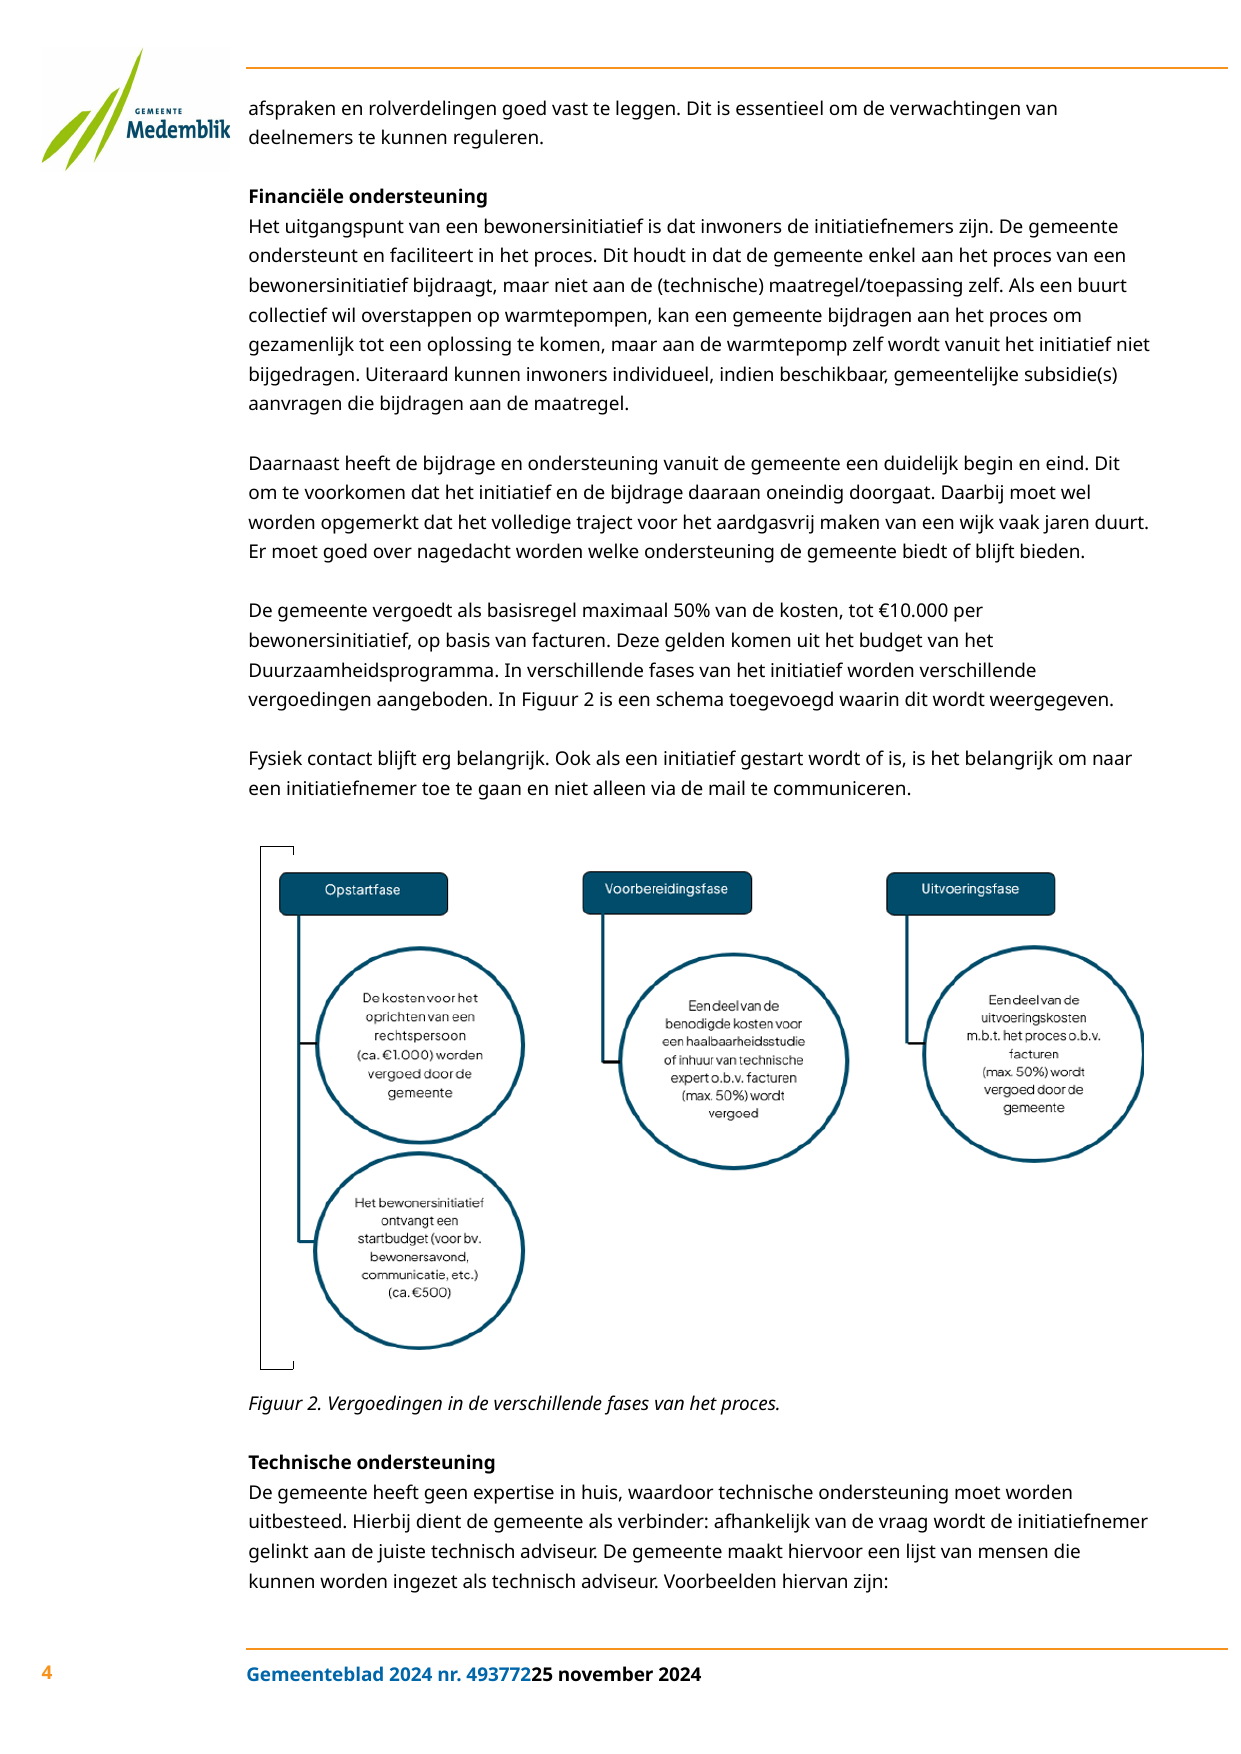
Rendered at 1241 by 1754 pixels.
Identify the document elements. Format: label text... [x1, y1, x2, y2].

text afspraken en rolverdelingen goed vast te leggen. Dit is essentieel om de verwachtingen van deelnemers te kunnen reguleren. [248, 95, 1152, 150]
text Het uitgangspunt van een bewonersinitiatief is dat inwoners de initiatiefnemers zijn. De gemeente ondersteunt en faciliteert in het proces. Dit houdt in dat de gemeente enkel aan het proces van een bewonersinitiatief bijdraagt, maar niet aan de (technische) maatregel/toepassing zelf. Als een buurt collectief wil overstappen op warmtepompen, kan een gemeente bijdragen aan het proces om gezamenlijk tot een oplossing te komen, maar aan de warmtepomp zelf wordt vanuit het initiatief niet bijgedragen. Uiteraard kunnen inwoners individueel, indien beschikbaar, gemeentelijke subsidie(s) aanvragen die bijdragen aan de maatregel. [248, 213, 1152, 416]
text De gemeente vergoedt als basisregel maximaal 50% van de kosten, tot €10.000 per bewonersinitiatief, op basis van facturen. Deze gelden komen uit het budget van het Duurzaamheidsprogramma. In verschillende fases van het initiatief worden verschillende vergoedingen aangeboden. In Figuur 2 is een schema toegevoegd waarin dit wordt weergegeven. [248, 598, 1152, 712]
text De gemeente heeft geen expertise in huis, waardoor technische ondersteuning moet worden uitbesteed. Hierbij dient de gemeente als verbinder: afhankelijk van de vraag wordt de initiatiefnemer gelinkt aan de juiste technisch adviseur. De gemeente maakt hiervoor een lijst van mensen die kunnen worden ingezet als technisch adviseur. Voorbeelden hiervan zijn: [248, 1479, 1152, 1594]
text Financiële ondersteuning [248, 183, 1152, 209]
picture [41, 47, 231, 172]
text Technische ondersteuning [248, 1449, 1152, 1475]
text Daarnaast heeft de bijdrage en ondersteuning vanuit de gemeente een duidelijk begin en eind. Dit om te voorkomen dat het initiatief en de bijdrage daaraan oneindig doorgaat. Daarbij moet wel worden opgemerkt dat het volledige traject voor het aardgasvrij maken van een wijk vaak jaren duurt. Er moet goed over nagedacht worden welke ondersteuning de gemeente biedt of blijft bieden. [248, 450, 1152, 564]
picture [268, 855, 1155, 1361]
text Fysiek contact blijft erg belangrijk. Ook als een initiatief gestart wordt of is, is het belangrijk om naar een initiatiefnemer toe te gaan en niet alleen via de mail te communiceren. [248, 746, 1152, 801]
text Figuur 2. Vergoedingen in de verschillende fases van het proces. [248, 1390, 1152, 1416]
